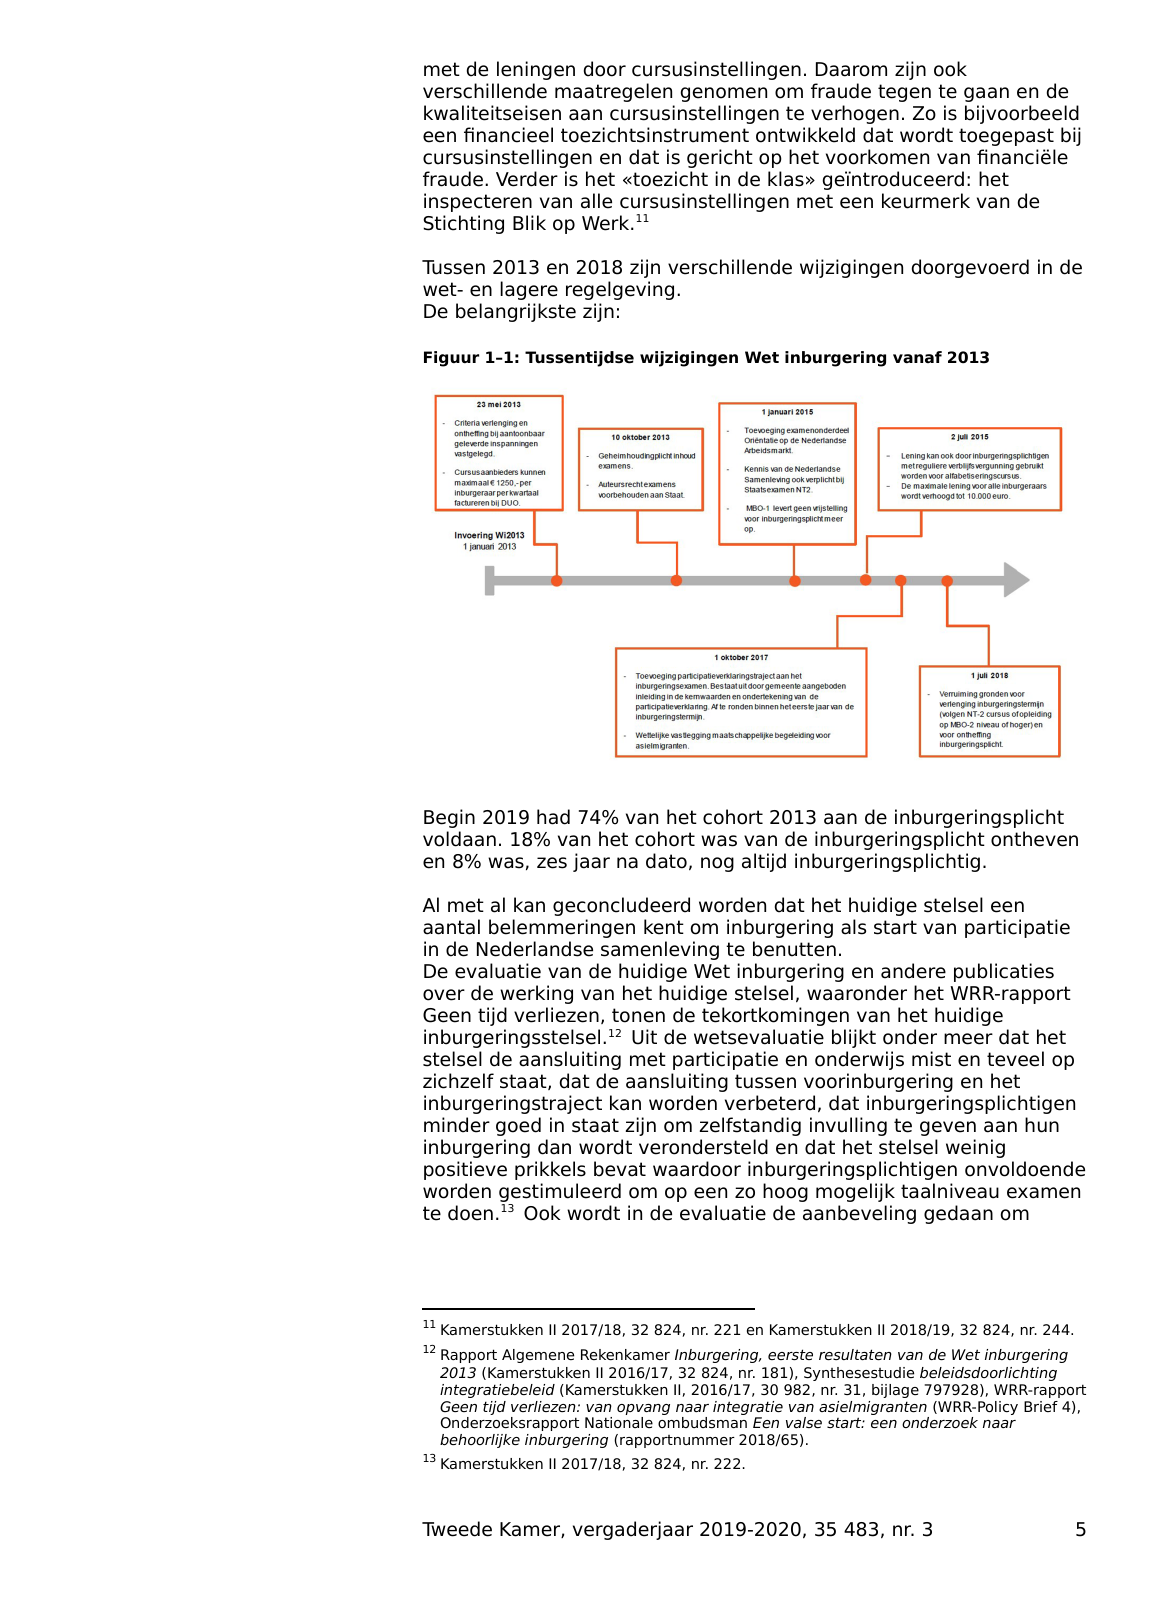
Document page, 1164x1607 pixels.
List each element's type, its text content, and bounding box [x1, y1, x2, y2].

text met de leningen door cursusinstellingen. Daarom zijn ook verschillende maatregelen genomen om fraude tegen te gaan en de kwaliteitseisen aan cursusinstellingen te verhogen. Zo is bijvoorbeeld een financieel toezichtsinstrument ontwikkeld dat wordt toegepast bij cursusinstellingen en dat is gericht op het voorkomen van financiële fraude. Verder is het «toezicht in de klas» geïntroduceerd: het inspecteren van alle cursusinstellingen met een keurmerk van de Stichting Blik op Werk. [422, 59, 1087, 235]
text Al met al kan geconcludeerd worden dat het huidige stelsel een aantal belemmeringen kent om inburgering als start van participatie in de Nederlandse samenleving te benutten. [422, 895, 1087, 961]
text De belangrijkste zijn: [422, 301, 1087, 323]
text Rapport Algemene Rekenkamer Inburgering, eerste resultaten van de Wet inburgering 2013 (Kamerstukken II 2016/17, 32 824, nr. 181), Synthesestudie beleidsdoorlichting integratiebeleid (Kamerstukken II, 2016/17, 30 982, nr. 31, bijlage 797928), WRR-rapport Geen tijd verliezen: van opvang naar integratie van asielmigranten (WRR-Policy Brief 4), Onderzoeksrapport Nationale ombudsman Een valse start: een onderzoek naar behoorlijke inburgering (rapportnummer 2018/65). [422, 1343, 1087, 1449]
text De evaluatie van de huidige Wet inburgering en andere publicaties over de werking van het huidige stelsel, waaronder het WRR-rapport Geen tijd verliezen, tonen de tekortkomingen van het huidige inburgeringsstelsel. Uit de wetsevaluatie blijkt onder meer dat het stelsel de aansluiting met participatie en onderwijs mist en teveel op zichzelf staat, dat de aansluiting tussen voorinburgering en het inburgeringstraject kan worden verbeterd, dat inburgeringsplichtigen minder goed in staat zijn om zelfstandig invulling te geven aan hun inburgering dan wordt verondersteld en dat het stelsel weinig positieve prikkels bevat waardoor inburgeringsplichtigen onvoldoende worden gestimuleerd om op een zo hoog mogelijk taalniveau examen te doen. Ook wordt in de evaluatie de aanbeveling gedaan om [422, 961, 1087, 1225]
text Figuur 1–1: Tussentijdse wijzigingen Wet inburgering vanaf 2013 [422, 349, 1072, 367]
text Kamerstukken II 2017/18, 32 824, nr. 222. [422, 1452, 1087, 1474]
text Begin 2019 had 74% van het cohort 2013 aan de inburgeringsplicht voldaan. 18% van het cohort was van de inburgeringsplicht ontheven en 8% was, zes jaar na dato, nog altijd inburgeringsplichtig. [422, 807, 1087, 873]
text Kamerstukken II 2017/18, 32 824, nr. 221 en Kamerstukken II 2018/19, 32 824, nr. 244. [422, 1318, 1087, 1340]
picture [422, 378, 1072, 763]
text Tussen 2013 en 2018 zijn verschillende wijzigingen doorgevoerd in de wet- en lagere regelgeving. [422, 257, 1087, 301]
